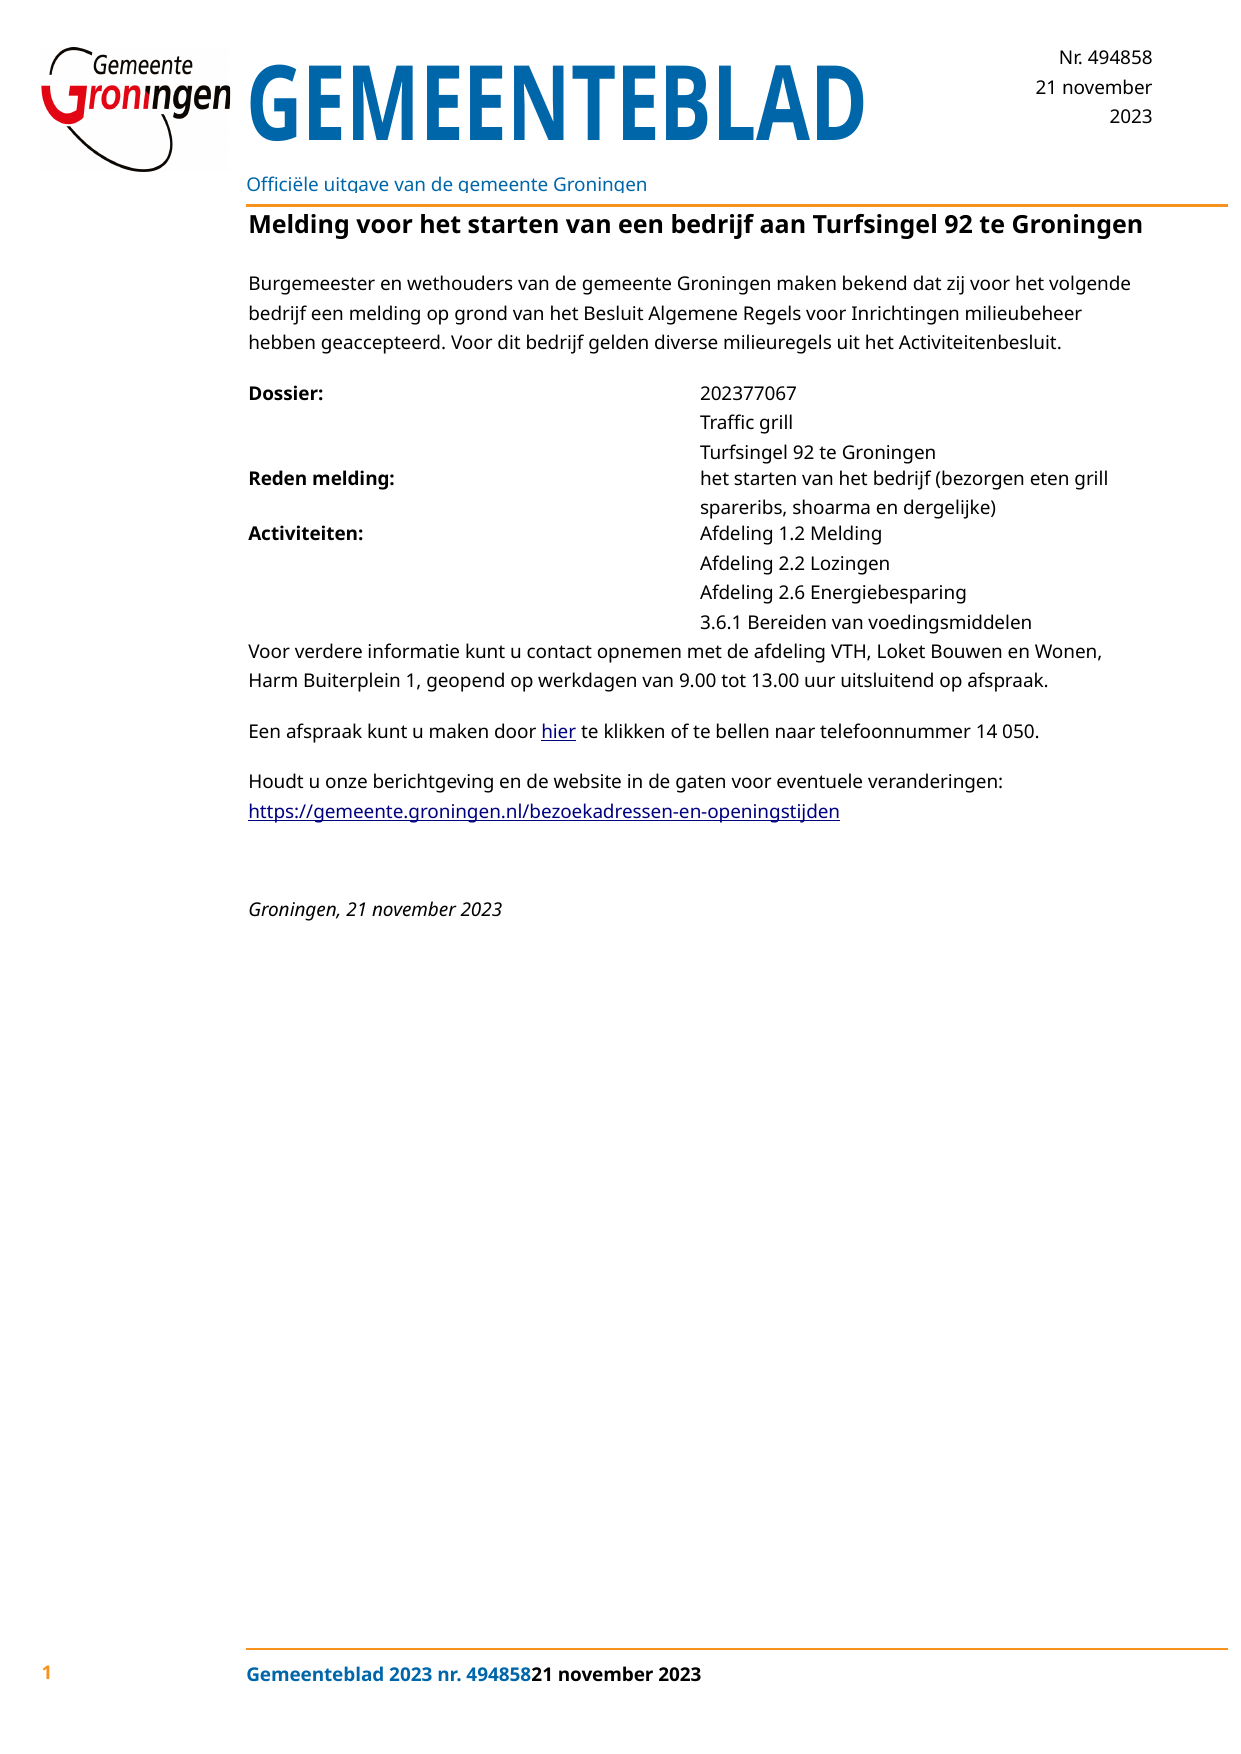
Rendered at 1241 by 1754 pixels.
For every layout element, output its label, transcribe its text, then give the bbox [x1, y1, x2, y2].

text Voor verdere informatie kunt u contact opnemen met de afdeling VTH, Loket Bouwen en Wonen, Harm Buiterplein 1, geopend op werkdagen van 9.00 tot 13.00 uur uitsluitend op afspraak. [248, 638, 1152, 693]
table_cell Reden melding: [248, 465, 700, 520]
text Een afspraak kunt u maken door hier te klikken of te bellen naar telefoonnummer 14 050. [248, 718, 1152, 744]
text Melding voor het starten van een bedrijf aan Turfsingel 92 te Groningen [248, 207, 1152, 241]
picture [41, 47, 231, 172]
table_cell Afdeling 1.2 Melding Afdeling 2.2 Lozingen Afdeling 2.6 Energiebesparing 3.6.1 Bereiden van voedingsmiddelen [700, 520, 1152, 635]
table_cell het starten van het bedrijf (bezorgen eten grill spareribs, shoarma en dergelijke) [700, 465, 1152, 520]
table_header Dossier: [248, 380, 700, 465]
table_cell Activiteiten: [248, 520, 700, 635]
text Groningen, 21 november 2023 [248, 896, 1152, 922]
text Houdt u onze berichtgeving en de website in de gaten voor eventuele veranderingen: https://gemeente.groningen.nl/bezoekadressen-en-openingstijden [248, 768, 1152, 824]
text Burgemeester en wethouders van de gemeente Groningen maken bekend dat zij voor het volgende bedrijf een melding op grond van het Besluit Algemene Regels voor Inrichtingen milieubeheer hebben geaccepteerd. Voor dit bedrijf gelden diverse milieuregels uit het Activiteitenbesluit. [248, 270, 1152, 355]
table_header 202377067 Traffic grill Turfsingel 92 te Groningen [700, 380, 1152, 465]
